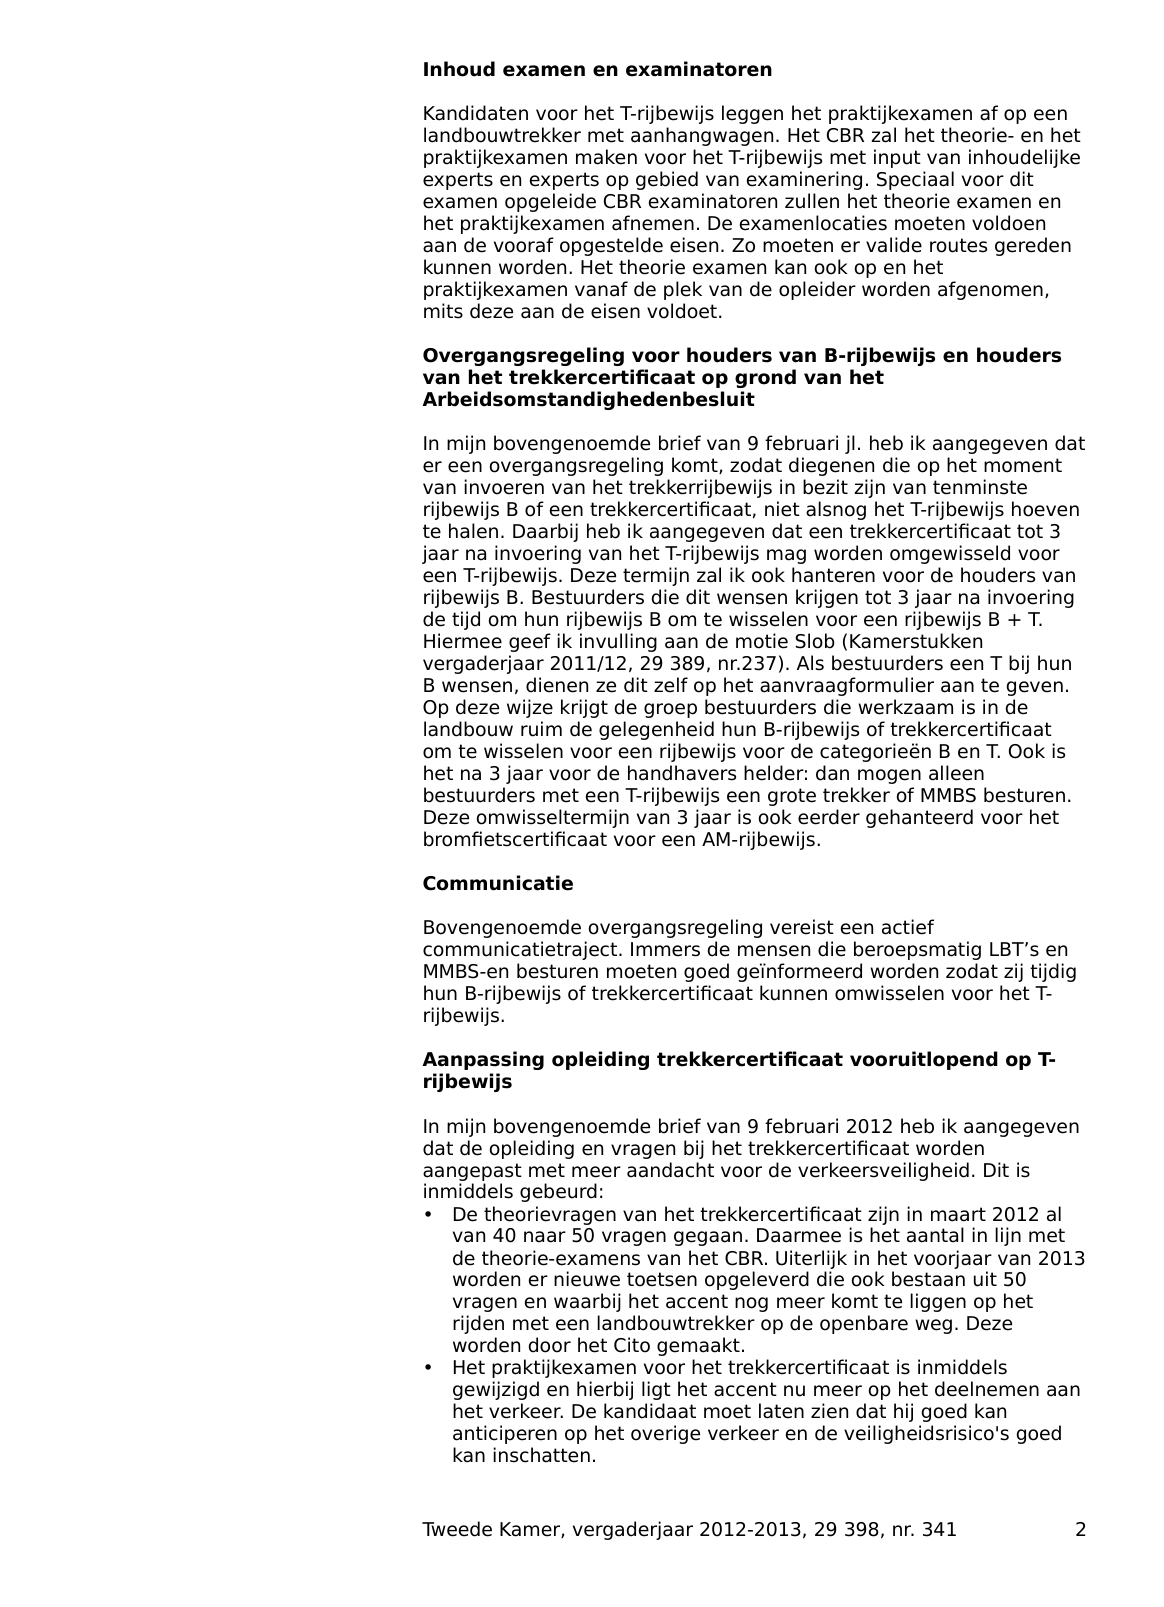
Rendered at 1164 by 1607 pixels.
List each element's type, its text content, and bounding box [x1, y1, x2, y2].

subtitle Communicatie [422, 873, 1087, 895]
subtitle Aanpassing opleiding trekkercertificaat vooruitlopend op T-rijbewijs [422, 1049, 1087, 1093]
subtitle Overgangsregeling voor houders van B-rijbewijs en houders van het trekkercertificaat op grond van het Arbeidsomstandighedenbesluit [422, 345, 1087, 411]
text • De theorievragen van het trekkercertificaat zijn in maart 2012 al van 40 naar 50 vragen gegaan. Daarmee is het aantal in lijn met de theorie-examens van het CBR. Uiterlijk in het voorjaar van 2013 worden er nieuwe toetsen opgeleverd die ook bestaan uit 50 vragen en waarbij het accent nog meer komt te liggen op het rijden met een landbouwtrekker op de openbare weg. Deze worden door het Cito gemaakt. [422, 1203, 1087, 1357]
text Kandidaten voor het T-rijbewijs leggen het praktijkexamen af op een landbouwtrekker met aanhangwagen. Het CBR zal het theorie- en het praktijkexamen maken voor het T-rijbewijs met input van inhoudelijke experts en experts op gebied van examinering. Speciaal voor dit examen opgeleide CBR examinatoren zullen het theorie examen en het praktijkexamen afnemen. De examenlocaties moeten voldoen aan de vooraf opgestelde eisen. Zo moeten er valide routes gereden kunnen worden. Het theorie examen kan ook op en het praktijkexamen vanaf de plek van de opleider worden afgenomen, mits deze aan de eisen voldoet. [422, 103, 1087, 323]
text Bovengenoemde overgangsregeling vereist een actief communicatietraject. Immers de mensen die beroepsmatig LBT’s en MMBS-en besturen moeten goed geïnformeerd worden zodat zij tijdig hun B-rijbewijs of trekkercertificaat kunnen omwisselen voor het T-rijbewijs. [422, 917, 1087, 1027]
text In mijn bovengenoemde brief van 9 februari 2012 heb ik aangegeven dat de opleiding en vragen bij het trekkercertificaat worden aangepast met meer aandacht voor de verkeersveiligheid. Dit is inmiddels gebeurd: [422, 1116, 1087, 1203]
text • Het praktijkexamen voor het trekkercertificaat is inmiddels gewijzigd en hierbij ligt het accent nu meer op het deelnemen aan het verkeer. De kandidaat moet laten zien dat hij goed kan anticiperen op het overige verkeer en de veiligheidsrisico's goed kan inschatten. [422, 1357, 1087, 1467]
subtitle Inhoud examen en examinatoren [422, 59, 1087, 81]
text In mijn bovengenoemde brief van 9 februari jl. heb ik aangegeven dat er een overgangsregeling komt, zodat diegenen die op het moment van invoeren van het trekkerrijbewijs in bezit zijn van tenminste rijbewijs B of een trekkercertificaat, niet alsnog het T-rijbewijs hoeven te halen. Daarbij heb ik aangegeven dat een trekkercertificaat tot 3 jaar na invoering van het T-rijbewijs mag worden omgewisseld voor een T-rijbewijs. Deze termijn zal ik ook hanteren voor de houders van rijbewijs B. Bestuurders die dit wensen krijgen tot 3 jaar na invoering de tijd om hun rijbewijs B om te wisselen voor een rijbewijs B + T. Hiermee geef ik invulling aan de motie Slob (Kamerstukken vergaderjaar 2011/12, 29 389, nr.237). Als bestuurders een T bij hun B wensen, dienen ze dit zelf op het aanvraagformulier aan te geven. Op deze wijze krijgt de groep bestuurders die werkzaam is in de landbouw ruim de gelegenheid hun B-rijbewijs of trekkercertificaat om te wisselen voor een rijbewijs voor de categorieën B en T. Ook is het na 3 jaar voor de handhavers helder: dan mogen alleen bestuurders met een T-rijbewijs een grote trekker of MMBS besturen. Deze omwisseltermijn van 3 jaar is ook eerder gehanteerd voor het bromfietscertificaat voor een AM-rijbewijs. [422, 433, 1087, 851]
